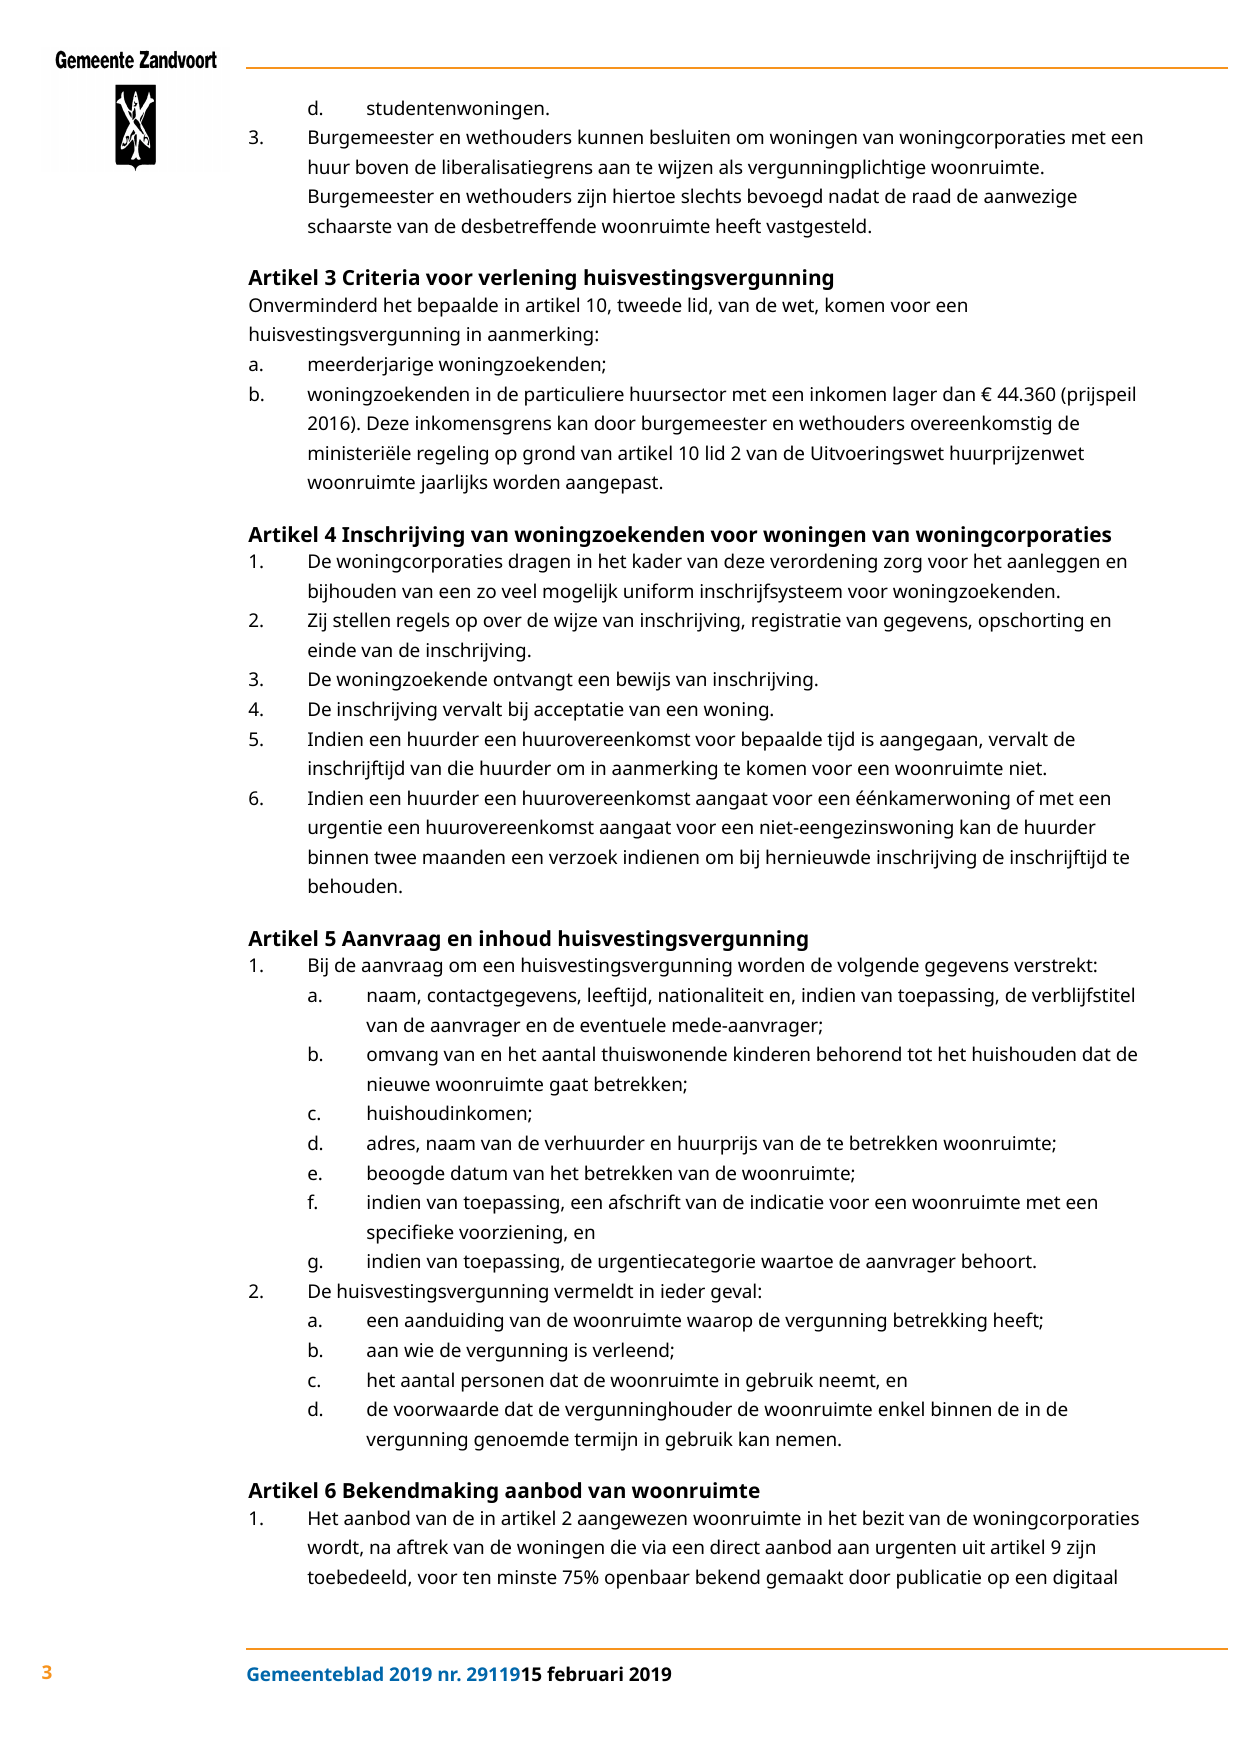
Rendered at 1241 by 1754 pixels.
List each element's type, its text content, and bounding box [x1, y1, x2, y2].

list huishoudinkomen; [307, 1101, 1152, 1126]
list aan wie de vergunning is verleend; [307, 1337, 1152, 1363]
text Artikel 3 Criteria voor verlening huisvestingsvergunning [248, 263, 1152, 292]
text Artikel 4 Inschrijving van woningzoekenden voor woningen van woningcorporaties [248, 520, 1152, 548]
list Indien een huurder een huurovereenkomst voor bepaalde tijd is aangegaan, vervalt de inschrijftijd van die huurder om in aanmerking te komen voor een woonruimte niet. [248, 726, 1152, 781]
list indien van toepassing, een afschrift van de indicatie voor een woonruimte met een specifieke voorziening, en [307, 1189, 1152, 1244]
list naam, contactgegevens, leeftijd, nationaliteit en, indien van toepassing, de verblijfstitel van de aanvrager en de eventuele mede-aanvrager; [307, 982, 1152, 1037]
list meerderjarige woningzoekenden; [248, 351, 1152, 377]
list adres, naam van de verhuurder en huurprijs van de te betrekken woonruimte; [307, 1130, 1152, 1156]
list Zij stellen regels op over de wijze van inschrijving, registratie van gegevens, opschorting en einde van de inschrijving. [248, 607, 1152, 663]
list beoogde datum van het betrekken van de woonruimte; [307, 1160, 1152, 1185]
list De huisvestingsvergunning vermeldt in ieder geval: [248, 1278, 1152, 1304]
list een aanduiding van de woonruimte waarop de vergunning betrekking heeft; [307, 1308, 1152, 1333]
list De woningzoekende ontvangt een bewijs van inschrijving. [248, 667, 1152, 692]
text Onverminderd het bepaalde in artikel 10, tweede lid, van de wet, komen voor een huisvestingsvergunning in aanmerking: [248, 292, 1152, 347]
picture [41, 47, 231, 172]
list studentenwoningen. [307, 95, 1152, 121]
list Indien een huurder een huurovereenkomst aangaat voor een éénkamerwoning of met een urgentie een huurovereenkomst aangaat voor een niet-eengezinswoning kan de huurder binnen twee maanden een verzoek indienen om bij hernieuwde inschrijving de inschrijftijd te behouden. [248, 785, 1152, 899]
list De inschrijving vervalt bij acceptatie van een woning. [248, 696, 1152, 722]
text Artikel 6 Bekendmaking aanbod van woonruimte [248, 1476, 1152, 1505]
list Bij de aanvraag om een huisvestingsvergunning worden de volgende gegevens verstrekt: [248, 953, 1152, 978]
list indien van toepassing, de urgentiecategorie waartoe de aanvrager behoort. [307, 1248, 1152, 1274]
list de voorwaarde dat de vergunninghouder de woonruimte enkel binnen de in de vergunning genoemde termijn in gebruik kan nemen. [307, 1396, 1152, 1452]
list Burgemeester en wethouders kunnen besluiten om woningen van woningcorporaties met een huur boven de liberalisatiegrens aan te wijzen als vergunningplichtige woonruimte. Burgemeester en wethouders zijn hiertoe slechts bevoegd nadat de raad de aanwezige schaarste van de desbetreffende woonruimte heeft vastgesteld. [248, 124, 1152, 239]
list woningzoekenden in de particuliere huursector met een inkomen lager dan € 44.360 (prijspeil 2016). Deze inkomensgrens kan door burgemeester en wethouders overeenkomstig de ministeriële regeling op grond van artikel 10 lid 2 van de Uitvoeringswet huurprijzenwet woonruimte jaarlijks worden aangepast. [248, 381, 1152, 495]
list het aantal personen dat de woonruimte in gebruik neemt, en [307, 1367, 1152, 1392]
list De woningcorporaties dragen in het kader van deze verordening zorg voor het aanleggen en bijhouden van een zo veel mogelijk uniform inschrijfsysteem voor woningzoekenden. [248, 548, 1152, 604]
list Het aanbod van de in artikel 2 aangewezen woonruimte in het bezit van de woningcorporaties wordt, na aftrek van de woningen die via een direct aanbod aan urgenten uit artikel 9 zijn toebedeeld, voor ten minste 75% openbaar bekend gemaakt door publicatie op een digitaal [248, 1505, 1152, 1590]
list omvang van en het aantal thuiswonende kinderen behorend tot het huishouden dat de nieuwe woonruimte gaat betrekken; [307, 1041, 1152, 1097]
text Artikel 5 Aanvraag en inhoud huisvestingsvergunning [248, 924, 1152, 953]
